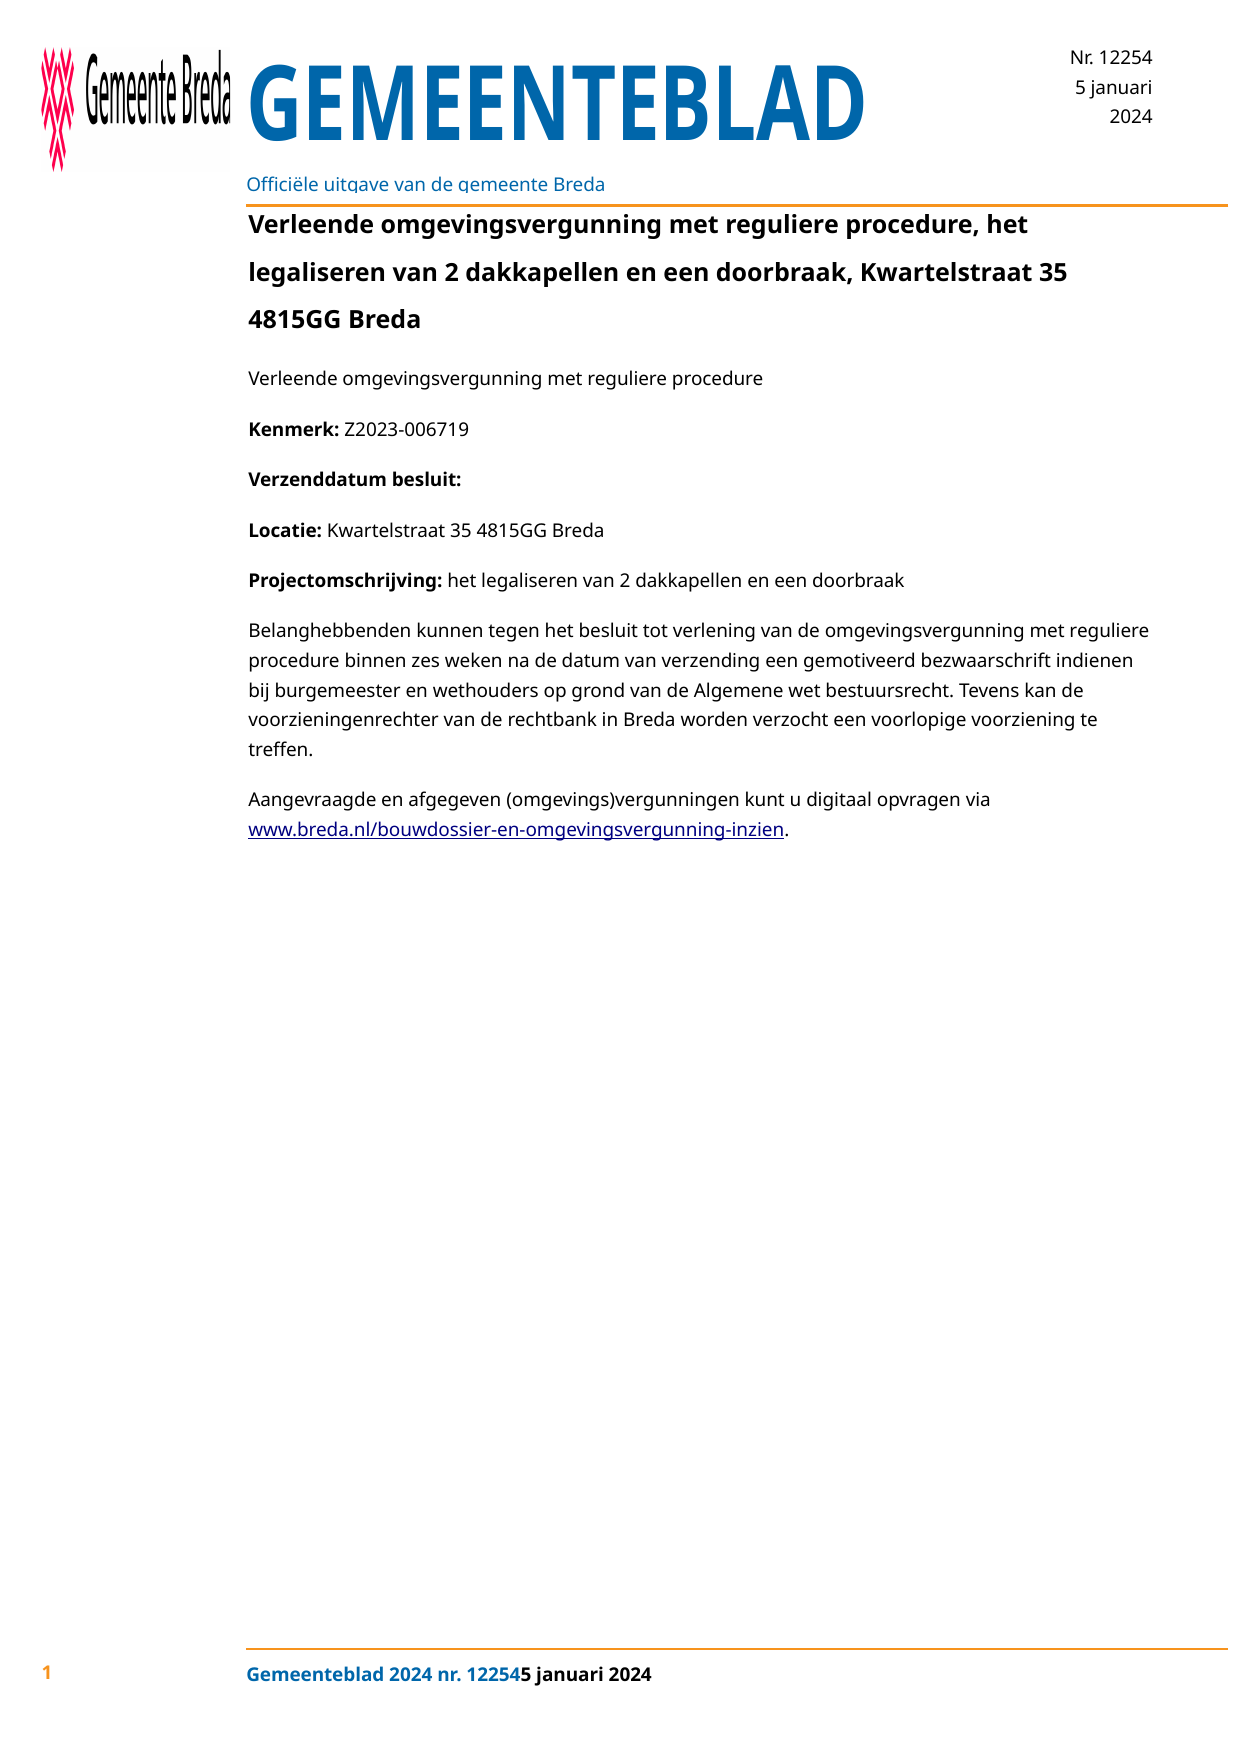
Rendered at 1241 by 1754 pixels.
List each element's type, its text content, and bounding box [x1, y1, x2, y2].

text Aangevraagde en afgegeven (omgevings)vergunningen kunt u digitaal opvragen via www.breda.nl/bouwdossier-en-omgevingsvergunning-inzien. [248, 786, 1152, 842]
text Verzenddatum besluit: [248, 466, 1152, 492]
text Verleende omgevingsvergunning met reguliere procedure [248, 366, 1152, 391]
text Verleende omgevingsvergunning met reguliere procedure, het legaliseren van 2 dakkapellen en een doorbraak, Kwartelstraat 35 4815GG Breda [248, 207, 1152, 336]
picture [41, 47, 231, 172]
text Kenmerk: Z2023-006719 [248, 416, 1152, 442]
text Belanghebbenden kunnen tegen het besluit tot verlening van de omgevingsvergunning met reguliere procedure binnen zes weken na de datum van verzending een gemotiveerd bezwaarschrift indienen bij burgemeester en wethouders op grond van de Algemene wet bestuursrecht. Tevens kan de voorzieningenrechter van de rechtbank in Breda worden verzocht een voorlopige voorziening te treffen. [248, 618, 1152, 762]
text Projectomschrijving: het legaliseren van 2 dakkapellen en een doorbraak [248, 567, 1152, 593]
text Locatie: Kwartelstraat 35 4815GG Breda [248, 517, 1152, 542]
